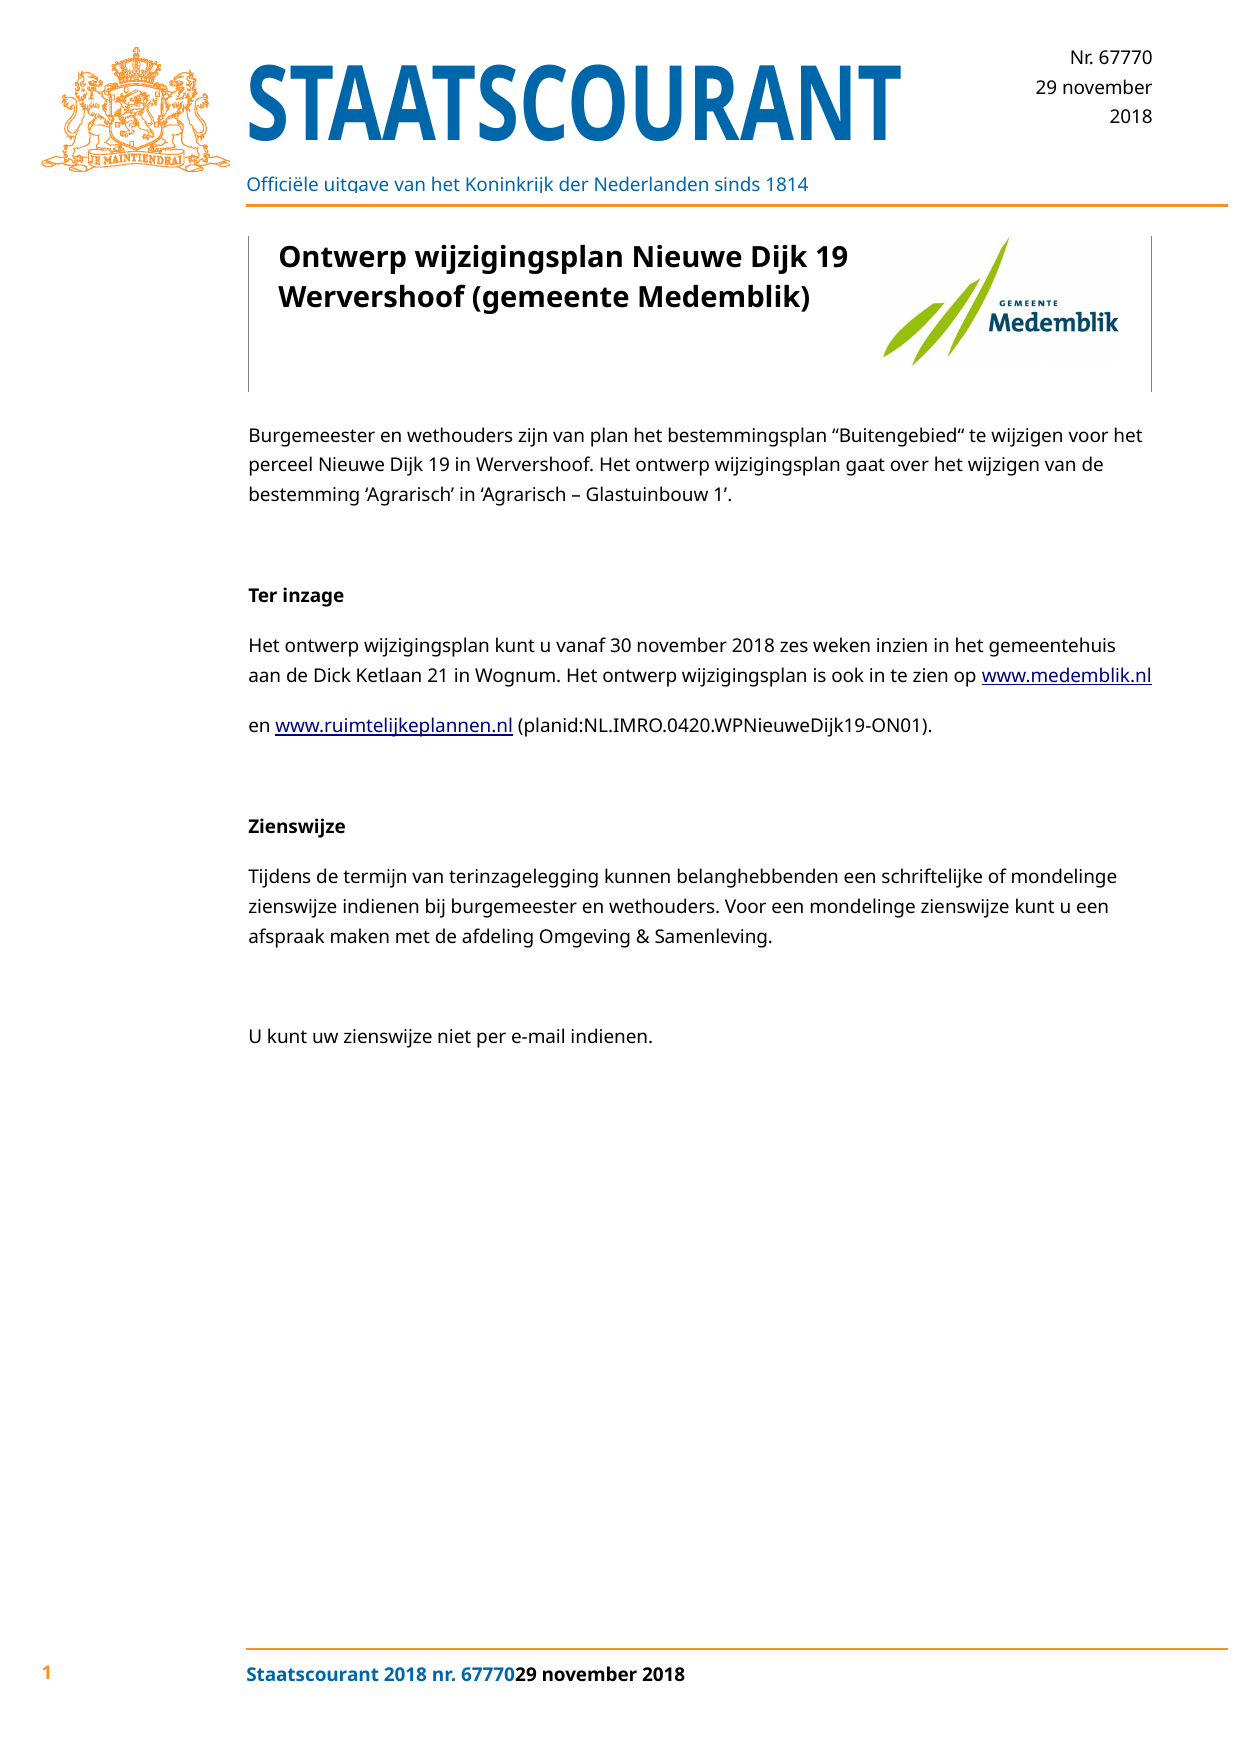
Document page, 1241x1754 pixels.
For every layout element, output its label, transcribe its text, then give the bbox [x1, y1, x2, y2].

text U kunt uw zienswijze niet per e-mail indienen. [248, 1024, 1152, 1049]
text Het ontwerp wijzigingsplan kunt u vanaf 30 november 2018 zes weken inzien in het gemeentehuis aan de Dick Ketlaan 21 in Wognum. Het ontwerp wijzigingsplan is ook in te zien op www.medemblik.nl [248, 632, 1152, 688]
text Ter inzage [248, 582, 1152, 608]
picture [41, 47, 231, 172]
text en www.ruimtelijkeplannen.nl (planid:NL.IMRO.0420.WPNieuweDijk19-ON01). [248, 712, 1152, 738]
table_header Ontwerp wijzigingsplan Nieuwe Dijk 19 Wervershoof (gemeente Medemblik) [249, 236, 850, 392]
text Tijdens de termijn van terinzagelegging kunnen belanghebbenden een schriftelijke of mondelinge zienswijze indienen bij burgemeester en wethouders. Voor een mondelinge zienswijze kunt u een afspraak maken met de afdeling Omgeving & Samenleving. [248, 864, 1152, 948]
text Burgemeester en wethouders zijn van plan het bestemmingsplan “Buitengebied“ te wijzigen voor het perceel Nieuwe Dijk 19 in Wervershoof. Het ontwerp wijzigingsplan gaat over het wijzigen van de bestemming ‘Agrarisch’ in ‘Agrarisch – Glastuinbouw 1’. [248, 422, 1152, 507]
text Zienswijze [248, 813, 1152, 839]
table_header [850, 236, 1151, 392]
picture [882, 236, 1119, 367]
